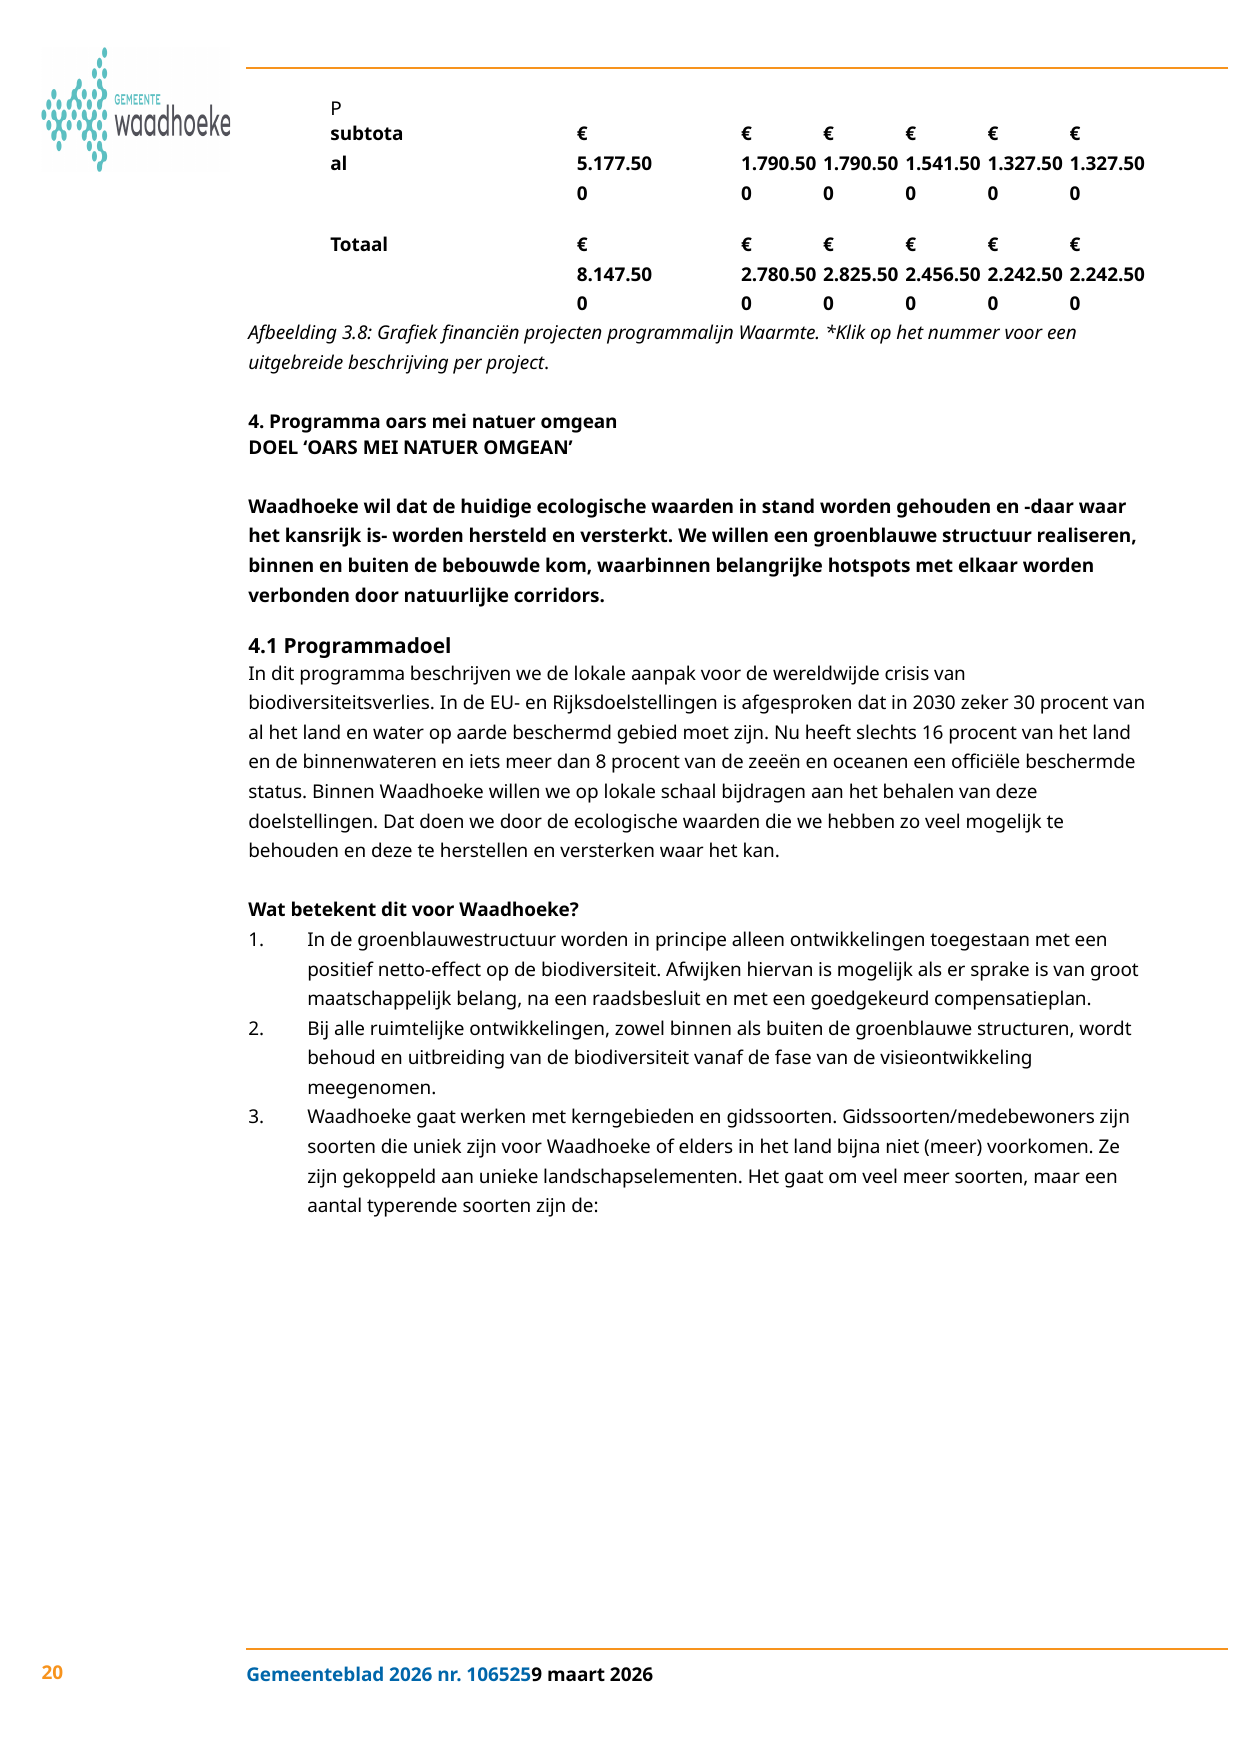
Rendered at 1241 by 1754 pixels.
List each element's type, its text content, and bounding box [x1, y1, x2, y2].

table_cell € 1.790.500 [741, 121, 823, 205]
table_header DOEL ‘OARS MEI NATUER OMGEAN’ Waadhoeke wil dat de huidige ecologische waarden in stand worden gehouden en -daar waar het kansrijk is- worden hersteld en versterkt. We willen een groenblauwe structuur realiseren, binnen en buiten de bebouwde kom, waarbinnen belangrijke hotspots met elkaar worden verbonden door natuurlijke corridors. [248, 434, 1152, 607]
list Bij alle ruimtelijke ontwikkelingen, zowel binnen als buiten de groenblauwe structuren, wordt behoud en uitbreiding van de biodiversiteit vanaf de fase van de visieontwikkeling meegenomen. [248, 1015, 1152, 1100]
table_cell [659, 121, 741, 205]
table_cell [823, 95, 905, 121]
table_cell [823, 205, 905, 231]
text Wat betekent dit voor Waadhoeke? [248, 897, 1152, 922]
table_cell € 2.242.500 [987, 231, 1069, 316]
table_cell € 1.790.500 [823, 121, 905, 205]
table_cell [659, 205, 741, 231]
table_cell [412, 231, 494, 316]
table_cell [412, 95, 494, 121]
table_cell [1069, 95, 1152, 121]
table_cell € 1.541.500 [905, 121, 987, 205]
table_cell [248, 205, 330, 231]
table_cell [905, 205, 987, 231]
table_cell [412, 121, 494, 205]
table_cell [987, 205, 1069, 231]
table_cell [659, 231, 741, 316]
picture [41, 47, 231, 172]
table_cell [248, 121, 330, 205]
text Afbeelding 3.8: Grafiek financiën projecten programmalijn Waarmte. *Klik op het nummer voor een uitgebreide beschrijving per project. [248, 319, 1152, 374]
table_cell [330, 205, 412, 231]
table_cell € 8.147.500 [577, 231, 659, 316]
table_cell [577, 95, 659, 121]
text 4. Programma oars mei natuer omgean [248, 408, 1152, 434]
table_cell [494, 121, 577, 205]
table_cell [987, 95, 1069, 121]
table_cell [412, 205, 494, 231]
table_cell € 1.327.500 [987, 121, 1069, 205]
table_cell subtotaal [330, 121, 412, 205]
list Waadhoeke gaat werken met kerngebieden en gidssoorten. Gidssoorten/medebewoners zijn soorten die uniek zijn voor Waadhoeke of elders in het land bijna niet (meer) voorkomen. Ze zijn gekoppeld aan unieke landschapselementen. Het gaat om veel meer soorten, maar een aantal typerende soorten zijn de: [248, 1104, 1152, 1218]
list In de groenblauwestructuur worden in principe alleen ontwikkelingen toegestaan met een positief netto-effect op de biodiversiteit. Afwijken hiervan is mogelijk als er sprake is van groot maatschappelijk belang, na een raadsbesluit en met een goedgekeurd compensatieplan. [248, 926, 1152, 1011]
table_cell [741, 205, 823, 231]
table_cell [248, 95, 330, 121]
table_cell [1069, 205, 1152, 231]
table_cell € 1.327.500 [1069, 121, 1152, 205]
table_cell € 2.825.500 [823, 231, 905, 316]
text In dit programma beschrijven we de lokale aanpak voor de wereldwijde crisis van biodiversiteitsverlies. In de EU- en Rijksdoelstellingen is afgesproken dat in 2030 zeker 30 procent van al het land en water op aarde beschermd gebied moet zijn. Nu heeft slechts 16 procent van het land en de binnenwateren en iets meer dan 8 procent van de zeeën en oceanen een officiële beschermde status. Binnen Waadhoeke willen we op lokale schaal bijdragen aan het behalen van deze doelstellingen. Dat doen we door de ecologische waarden die we hebben zo veel mogelijk te behouden en deze te herstellen en versterken waar het kan. [248, 660, 1152, 863]
table_cell [577, 205, 659, 231]
table_cell [494, 205, 577, 231]
text 4.1 Programmadoel [248, 632, 1152, 660]
table_cell € 2.242.500 [1069, 231, 1152, 316]
table_cell [248, 231, 330, 316]
table_cell P [330, 95, 412, 121]
table_cell [741, 95, 823, 121]
table_cell € 2.456.500 [905, 231, 987, 316]
table_cell € 2.780.500 [741, 231, 823, 316]
table_cell [905, 95, 987, 121]
table_cell [494, 231, 577, 316]
table_cell € 5.177.500 [577, 121, 659, 205]
table_cell Totaal [330, 231, 412, 316]
table_cell [659, 95, 741, 121]
table_cell [494, 95, 577, 121]
